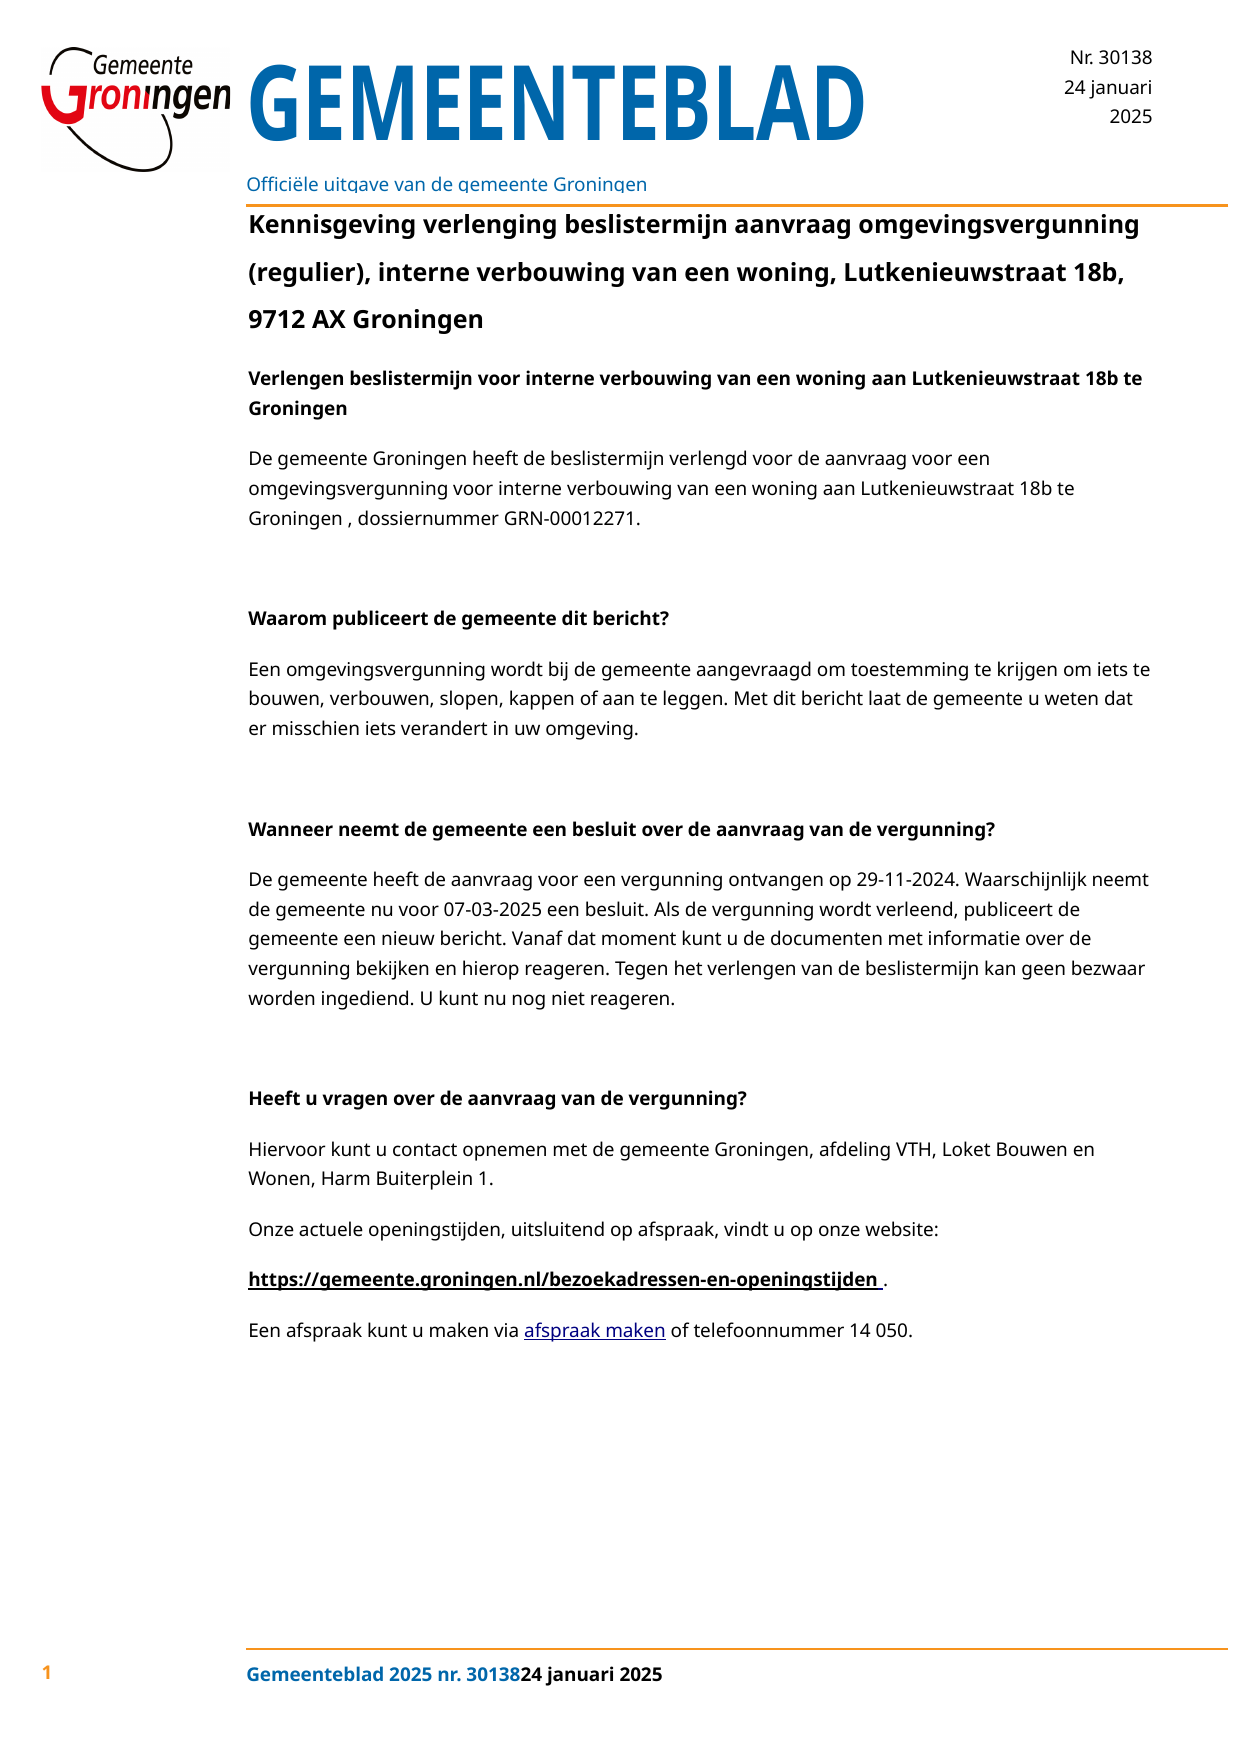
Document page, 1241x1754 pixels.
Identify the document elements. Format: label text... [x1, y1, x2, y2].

text Onze actuele openingstijden, uitsluitend op afspraak, vindt u op onze website: [248, 1216, 1152, 1242]
text Wanneer neemt de gemeente een besluit over de aanvraag van de vergunning? [248, 816, 1152, 842]
picture [41, 47, 231, 172]
text Waarom publiceert de gemeente dit bericht? [248, 606, 1152, 631]
text De gemeente Groningen heeft de beslistermijn verlengd voor de aanvraag voor een omgevingsvergunning voor interne verbouwing van een woning aan Lutkenieuwstraat 18b te Groningen , dossiernummer GRN-00012271. [248, 446, 1152, 530]
text Verlengen beslistermijn voor interne verbouwing van een woning aan Lutkenieuwstraat 18b te Groningen [248, 366, 1152, 421]
text Een afspraak kunt u maken via afspraak maken of telefoonnummer 14 050. [248, 1317, 1152, 1342]
text https://gemeente.groningen.nl/bezoekadressen-en-openingstijden . [248, 1266, 1152, 1292]
text Een omgevingsvergunning wordt bij de gemeente aangevraagd om toestemming te krijgen om iets te bouwen, verbouwen, slopen, kappen of aan te leggen. Met dit bericht laat de gemeente u weten dat er misschien iets verandert in uw omgeving. [248, 656, 1152, 741]
text Heeft u vragen over de aanvraag van de vergunning? [248, 1086, 1152, 1111]
text Hiervoor kunt u contact opnemen met de gemeente Groningen, afdeling VTH, Loket Bouwen en Wonen, Harm Buiterplein 1. [248, 1136, 1152, 1191]
text Kennisgeving verlenging beslistermijn aanvraag omgevingsvergunning (regulier), interne verbouwing van een woning, Lutkenieuwstraat 18b, 9712 AX Groningen [248, 207, 1152, 336]
text De gemeente heeft de aanvraag voor een vergunning ontvangen op 29-11-2024. Waarschijnlijk neemt de gemeente nu voor 07-03-2025 een besluit. Als de vergunning wordt verleend, publiceert de gemeente een nieuw bericht. Vanaf dat moment kunt u de documenten met informatie over de vergunning bekijken en hierop reageren. Tegen het verlengen van de beslistermijn kan geen bezwaar worden ingediend. U kunt nu nog niet reageren. [248, 866, 1152, 1010]
